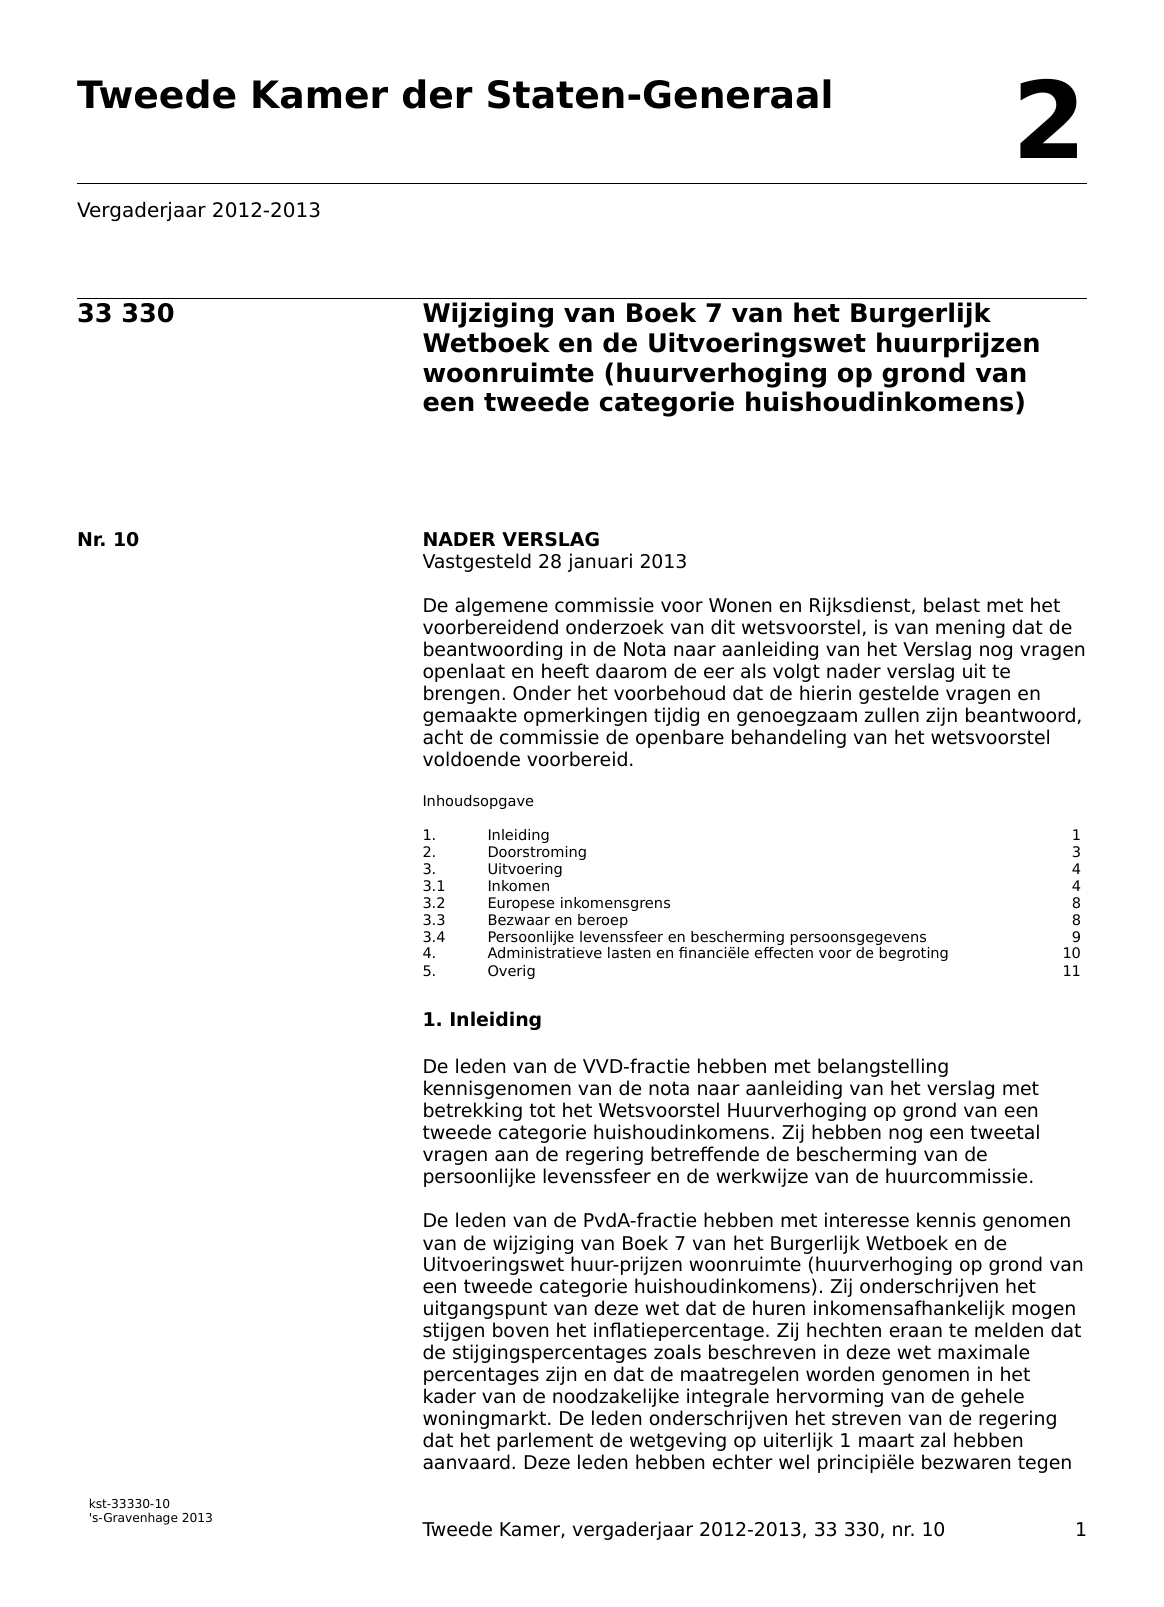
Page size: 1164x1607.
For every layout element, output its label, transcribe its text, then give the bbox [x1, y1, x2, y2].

table_cell Bezwaar en beroep [481, 911, 1013, 928]
table_cell 11 [1013, 963, 1087, 979]
table_cell 4 [1013, 861, 1087, 877]
table_cell 9 [1013, 929, 1087, 945]
table_cell Inkomen [481, 878, 1013, 894]
table_cell 10 [1013, 945, 1087, 962]
text 's-Gravenhage 2013 [88, 1511, 323, 1525]
table_cell [1013, 810, 1087, 827]
subtitle 1. Inleiding [422, 1009, 1087, 1031]
text kst-33330-10 [88, 1497, 323, 1511]
table_cell Overig [481, 963, 1013, 979]
table_cell 8 [1013, 911, 1087, 928]
table_cell Inleiding [481, 827, 1013, 843]
table_cell 2. [422, 844, 481, 861]
table_header Tweede Kamer der Staten-Generaal [77, 59, 886, 183]
subtitle Nr. 10 NADER VERSLAG [77, 529, 1087, 551]
table_cell 3. [422, 861, 481, 877]
text De leden van de VVD-fractie hebben met belangstelling kennisgenomen van de nota naar aanleiding van het verslag met betrekking tot het Wetsvoorstel Huurverhoging op grond van een tweede categorie huishoudinkomens. Zij hebben nog een tweetal vragen aan de regering betreffende de bescherming van de persoonlijke levenssfeer en de werkwijze van de huurcommissie. [422, 1056, 1087, 1188]
table_cell 1. [422, 827, 481, 843]
table_cell Uitvoering [481, 861, 1013, 877]
table_cell Europese inkomensgrens [481, 895, 1013, 911]
table_cell 1 [1013, 827, 1087, 843]
table_cell [481, 810, 1013, 827]
table_cell 8 [1013, 895, 1087, 911]
table_cell 4. [422, 945, 481, 962]
table_cell [422, 810, 481, 827]
subtitle 33 330 Wijziging van Boek 7 van het Burgerlijk Wetboek en de Uitvoeringswet huurprijzen woonruimte (huurverhoging op grond van een tweede categorie huishoudinkomens) [77, 299, 1087, 418]
table_cell 3 [1013, 844, 1087, 861]
table_cell 3.4 [422, 929, 481, 945]
table_cell 3.3 [422, 911, 481, 928]
text Vastgesteld 28 januari 2013 [422, 551, 1087, 573]
text De algemene commissie voor Wonen en Rijksdienst, belast met het voorbereidend onderzoek van dit wetsvoorstel, is van mening dat de beantwoording in de Nota naar aanleiding van het Verslag nog vragen openlaat en heeft daarom de eer als volgt nader verslag uit te brengen. Onder het voorbehoud dat de hierin gestelde vragen en gemaakte opmerkingen tijdig en genoegzaam zullen zijn beantwoord, acht de commissie de openbare behandeling van het wetsvoorstel voldoende voorbereid. [422, 595, 1087, 771]
table_cell Doorstroming [481, 844, 1013, 861]
table_cell Vergaderjaar 2012-2013 [77, 184, 1087, 298]
table_cell Persoonlijke levenssfeer en bescherming persoonsgegevens [481, 929, 1013, 945]
table_cell 3.1 [422, 878, 481, 894]
table_cell Administratieve lasten en financiële effecten voor de begroting [481, 945, 1013, 962]
table_header 2 [886, 59, 1087, 183]
text De leden van de PvdA-fractie hebben met interesse kennis genomen van de wijziging van Boek 7 van het Burgerlijk Wetboek en de Uitvoeringswet huur-prijzen woonruimte (huurverhoging op grond van een tweede categorie huishoudinkomens). Zij onderschrijven het uitgangspunt van deze wet dat de huren inkomensafhankelijk mogen stijgen boven het inflatiepercentage. Zij hechten eraan te melden dat de stijgingspercentages zoals beschreven in deze wet maximale percentages zijn en dat de maatregelen worden genomen in het kader van de noodzakelijke integrale hervorming van de gehele woningmarkt. De leden onderschrijven het streven van de regering dat het parlement de wetgeving op uiterlijk 1 maart zal hebben aanvaard. Deze leden hebben echter wel principiële bezwaren tegen [422, 1210, 1087, 1474]
table_cell 5. [422, 963, 481, 979]
table_cell 3.2 [422, 895, 481, 911]
table_header Inhoudsopgave [422, 793, 1013, 809]
table_header [1013, 793, 1087, 809]
table_cell 4 [1013, 878, 1087, 894]
